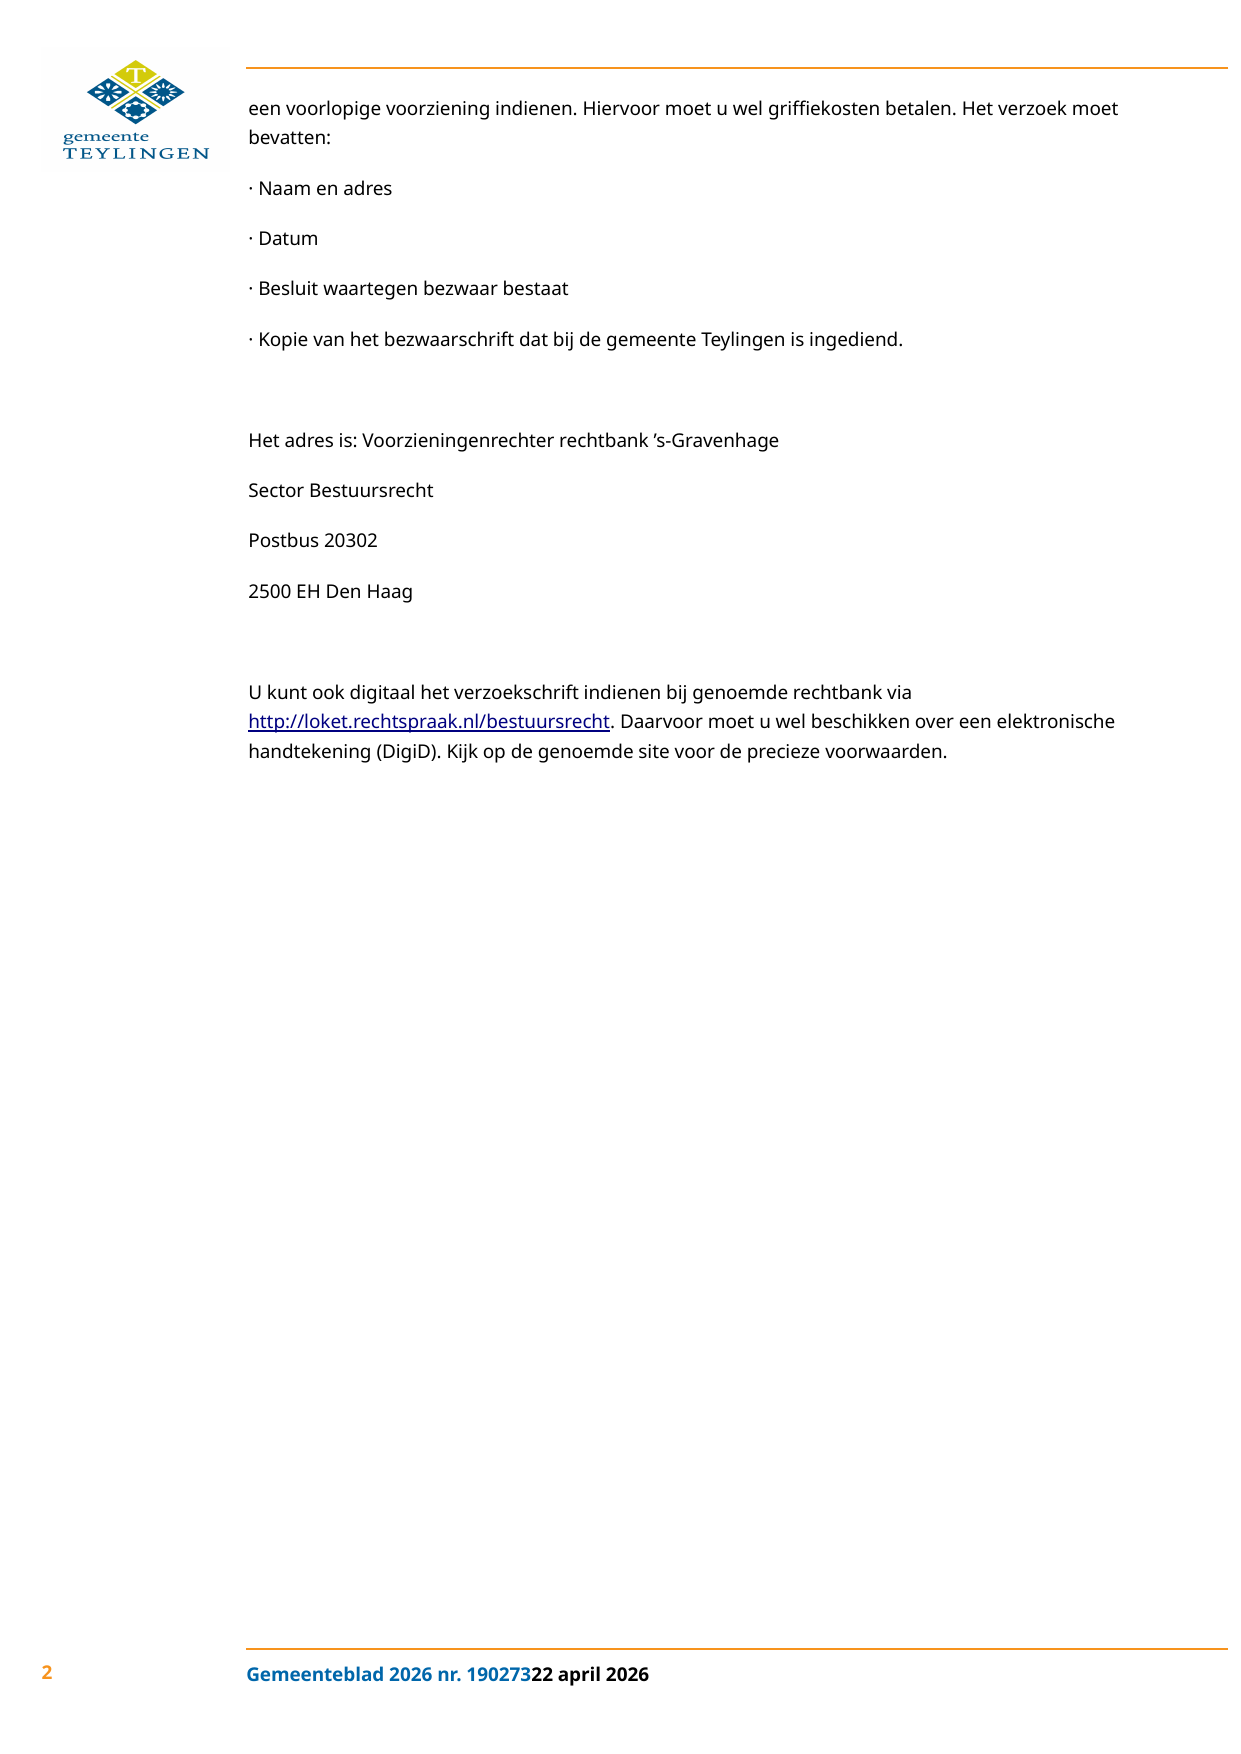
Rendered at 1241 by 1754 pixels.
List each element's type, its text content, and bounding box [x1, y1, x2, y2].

text U kunt ook digitaal het verzoekschrift indienen bij genoemde rechtbank via http://loket.rechtspraak.nl/bestuursrecht. Daarvoor moet u wel beschikken over een elektronische handtekening (DigiD). Kijk op de genoemde site voor de precieze voorwaarden. [248, 679, 1152, 764]
text een voorlopige voorziening indienen. Hiervoor moet u wel griffiekosten betalen. Het verzoek moet bevatten: [248, 95, 1152, 150]
text · Besluit waartegen bezwaar bestaat [248, 276, 1152, 301]
text Sector Bestuursrecht [248, 477, 1152, 503]
text · Naam en adres [248, 175, 1152, 201]
text Postbus 20302 [248, 528, 1152, 553]
text · Datum [248, 225, 1152, 251]
text · Kopie van het bezwaarschrift dat bij de gemeente Teylingen is ingediend. [248, 326, 1152, 352]
text Het adres is: Voorzieningenrechter rechtbank ’s-Gravenhage [248, 427, 1152, 453]
picture [41, 47, 231, 172]
text 2500 EH Den Haag [248, 578, 1152, 604]
